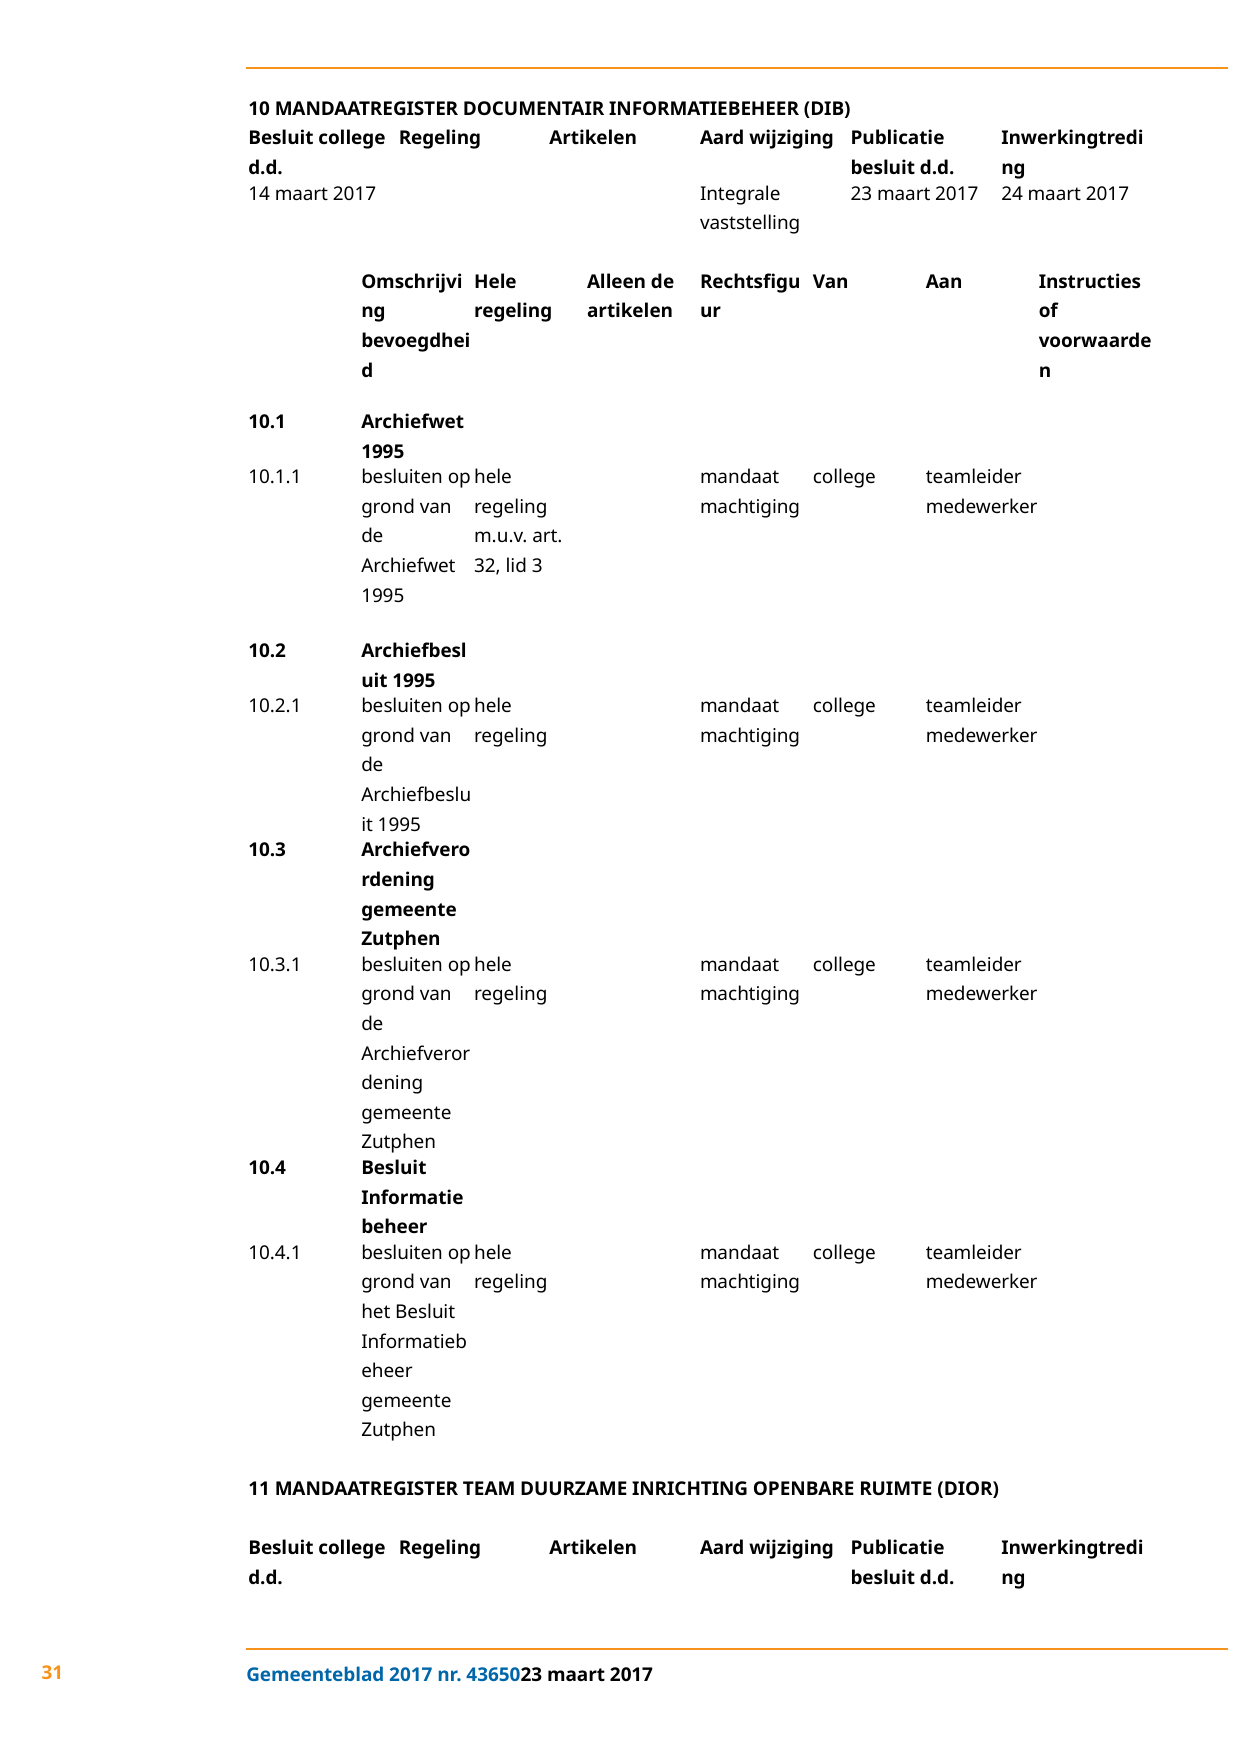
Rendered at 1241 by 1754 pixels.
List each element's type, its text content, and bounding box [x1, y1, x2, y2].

table_cell [399, 180, 549, 235]
table_header Aard wijziging [700, 1535, 850, 1590]
table_header Besluit college d.d. [248, 125, 398, 180]
table_cell college [813, 1239, 926, 1442]
table_cell hele regeling [474, 1239, 587, 1442]
table_header Artikelen [549, 1535, 700, 1590]
table_header [248, 268, 361, 382]
table_cell 10.2 [248, 637, 361, 692]
table_cell mandaat machtiging [700, 1239, 813, 1442]
table_cell [1039, 951, 1152, 1154]
table_cell 10.3.1 [248, 951, 361, 1154]
table_cell Archiefverordening gemeente Zutphen [361, 837, 474, 951]
table_cell [587, 1239, 700, 1442]
table_cell [1039, 1239, 1152, 1442]
table_header Inwerkingtreding [1001, 125, 1152, 180]
table_cell college [813, 951, 926, 1154]
table_cell hele regeling [474, 693, 587, 837]
picture [41, 47, 231, 172]
table_cell college [813, 693, 926, 837]
table_cell Archiefbesluit 1995 [361, 637, 474, 692]
table_cell hele regeling [474, 951, 587, 1154]
table_header Regeling [399, 1535, 549, 1590]
table_cell [587, 951, 700, 1154]
table_header Rechtsfiguur [700, 268, 813, 382]
table_header Publicatie besluit d.d. [850, 1535, 1001, 1590]
table_cell 14 maart 2017 [248, 180, 398, 235]
table_cell besluiten op grond van de Archiefbesluit 1995 [361, 693, 474, 837]
table_header Artikelen [549, 125, 700, 180]
table_header Alleen de artikelen [587, 268, 700, 382]
table_cell [587, 464, 700, 637]
table_header Besluit college d.d. [248, 1535, 398, 1590]
table_cell Integrale vaststelling [700, 180, 850, 235]
table_cell [1039, 693, 1152, 837]
table_cell [248, 383, 361, 408]
table_header Archiefwet 1995 [361, 408, 474, 463]
table_cell [587, 693, 700, 837]
table_header Hele regeling [474, 268, 587, 382]
table_header Van [813, 268, 926, 382]
table_cell besluiten op grond van de Archiefverordening gemeente Zutphen [361, 951, 474, 1154]
table_cell 24 maart 2017 [1001, 180, 1152, 235]
table_cell [549, 180, 700, 235]
table_cell teamleider medewerker [926, 464, 1038, 637]
table_cell besluiten op grond van het Besluit Informatiebeheer gemeente Zutphen [361, 1239, 474, 1442]
table_cell 10.3 [248, 837, 361, 951]
table_header 10.1 [248, 408, 361, 463]
table_header Regeling [399, 125, 549, 180]
table_cell Besluit Informatiebeheer [361, 1154, 474, 1239]
table_cell mandaat machtiging [700, 951, 813, 1154]
table_cell 10.1.1 [248, 464, 361, 637]
table_cell teamleider medewerker [926, 951, 1038, 1154]
table_cell mandaat machtiging [700, 693, 813, 837]
table_cell 10.4 [248, 1154, 361, 1239]
text 10 MANDAATREGISTER DOCUMENTAIR INFORMATIEBEHEER (DIB) [248, 95, 1152, 121]
table_cell teamleider medewerker [926, 693, 1038, 837]
text 11 MANDAATREGISTER TEAM DUURZAME INRICHTING OPENBARE RUIMTE (DIOR) [248, 1475, 1152, 1501]
table_header Aard wijziging [700, 125, 850, 180]
table_cell besluiten op grond van de Archiefwet 1995 [361, 464, 474, 637]
table_cell 10.4.1 [248, 1239, 361, 1442]
table_cell mandaat machtiging [700, 464, 813, 637]
table_cell hele regeling m.u.v. art. 32, lid 3 [474, 464, 587, 637]
table_header Aan [926, 268, 1038, 382]
table_header Instructies of voorwaarden [1039, 268, 1152, 382]
table_cell 23 maart 2017 [850, 180, 1001, 235]
table_cell college [813, 464, 926, 637]
table_cell [1039, 464, 1152, 637]
table_header Publicatie besluit d.d. [850, 125, 1001, 180]
table_header Omschrijving bevoegdheid [361, 268, 474, 382]
table_cell 10.2.1 [248, 693, 361, 837]
table_cell teamleider medewerker [926, 1239, 1038, 1442]
table_header Inwerkingtreding [1001, 1535, 1152, 1590]
